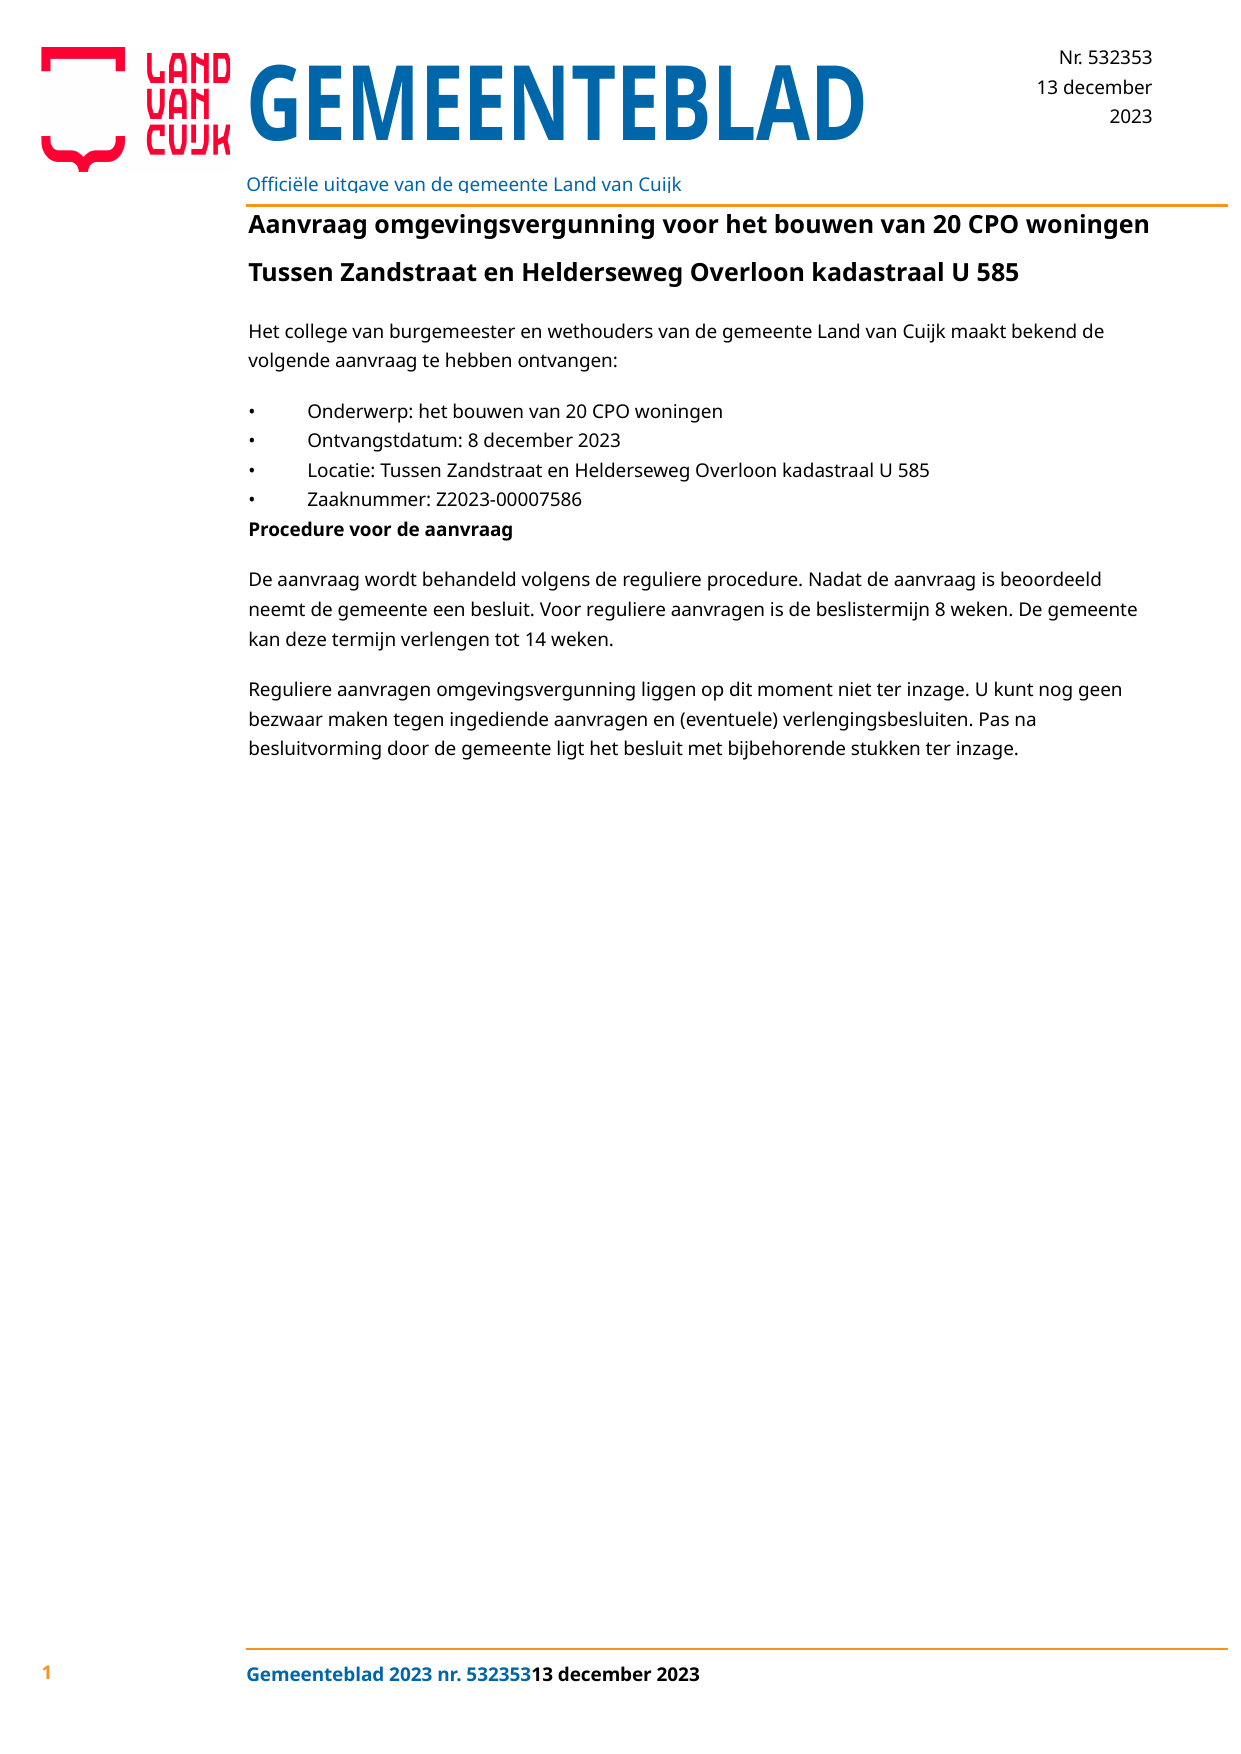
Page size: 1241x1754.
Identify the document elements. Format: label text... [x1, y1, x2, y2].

picture [41, 47, 231, 172]
text Aanvraag omgevingsvergunning voor het bouwen van 20 CPO woningen Tussen Zandstraat en Helderseweg Overloon kadastraal U 585 [248, 207, 1152, 288]
text Reguliere aanvragen omgevingsvergunning liggen op dit moment niet ter inzage. U kunt nog geen bezwaar maken tegen ingediende aanvragen en (eventuele) verlengingsbesluiten. Pas na besluitvorming door de gemeente ligt het besluit met bijbehorende stukken ter inzage. [248, 676, 1152, 761]
text Procedure voor de aanvraag [248, 516, 1152, 542]
text Het college van burgemeester en wethouders van de gemeente Land van Cuijk maakt bekend de volgende aanvraag te hebben ontvangen: [248, 318, 1152, 373]
list Ontvangstdatum: 8 december 2023 [248, 427, 1152, 453]
list Onderwerp: het bouwen van 20 CPO woningen [248, 398, 1152, 424]
list Zaaknummer: Z2023-00007586 [248, 487, 1152, 512]
text De aanvraag wordt behandeld volgens de reguliere procedure. Nadat de aanvraag is beoordeeld neemt de gemeente een besluit. Voor reguliere aanvragen is de beslistermijn 8 weken. De gemeente kan deze termijn verlengen tot 14 weken. [248, 567, 1152, 652]
list Locatie: Tussen Zandstraat en Helderseweg Overloon kadastraal U 585 [248, 457, 1152, 483]
